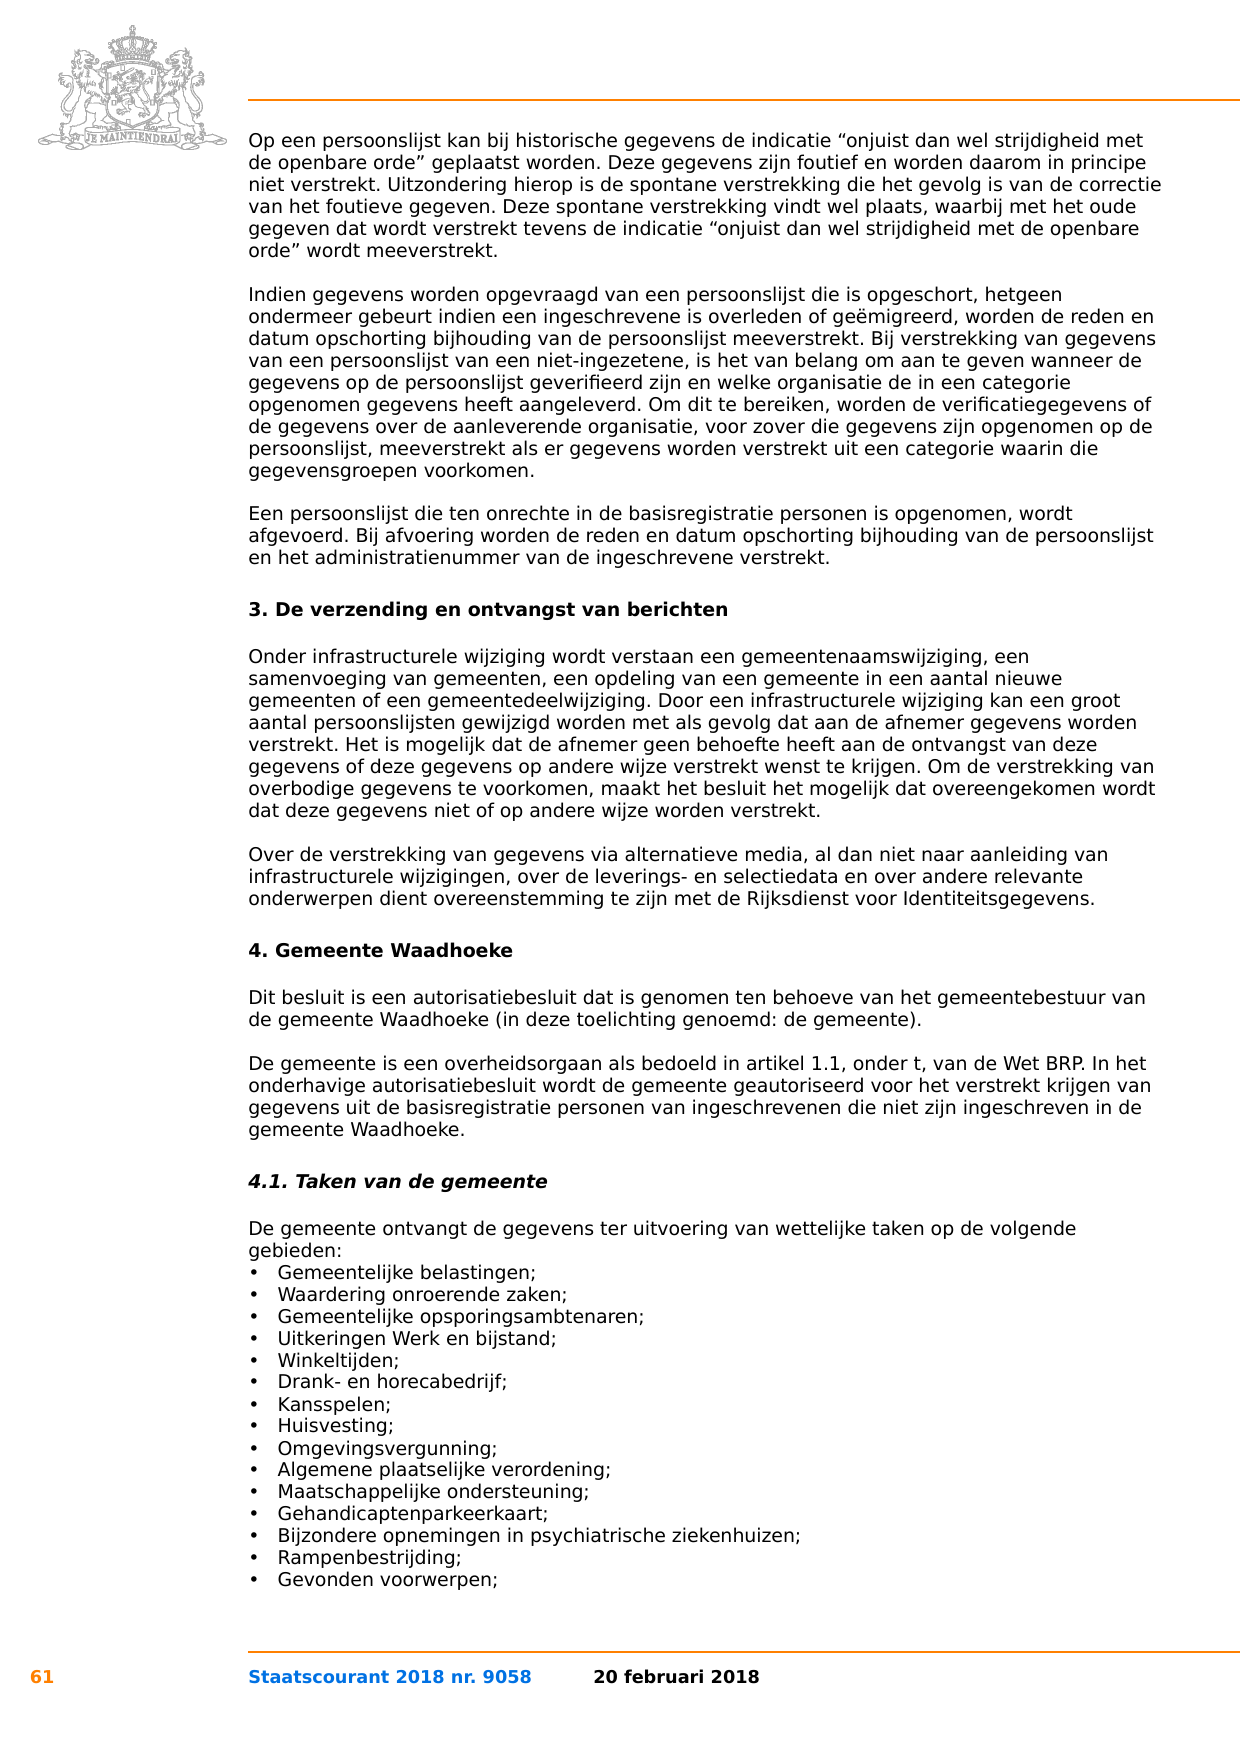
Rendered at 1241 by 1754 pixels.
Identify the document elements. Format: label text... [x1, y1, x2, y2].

picture [38, 25, 227, 150]
text Indien gegevens worden opgevraagd van een persoonslijst die is opgeschort, hetgeen ondermeer gebeurt indien een ingeschrevene is overleden of geëmigreerd, worden de reden en datum opschorting bijhouding van de persoonslijst meeverstrekt. Bij verstrekking van gegevens van een persoonslijst van een niet-ingezetene, is het van belang om aan te geven wanneer de gegevens op de persoonslijst geverifieerd zijn en welke organisatie de in een categorie opgenomen gegevens heeft aangeleverd. Om dit te bereiken, worden de verificatiegegevens of de gegevens over de aanleverende organisatie, voor zover die gegevens zijn opgenomen op de persoonslijst, meeverstrekt als er gegevens worden verstrekt uit een categorie waarin die gegevensgroepen voorkomen. [248, 284, 1163, 481]
text • Kansspelen; [248, 1393, 1163, 1415]
text • Maatschappelijke ondersteuning; [248, 1481, 1163, 1503]
text • Gevonden voorwerpen; [248, 1569, 1163, 1591]
text De gemeente ontvangt de gegevens ter uitvoering van wettelijke taken op de volgende gebieden: [248, 1218, 1163, 1262]
subtitle 4. Gemeente Waadhoeke [248, 940, 1163, 962]
text De gemeente is een overheidsorgaan als bedoeld in artikel 1.1, onder t, van de Wet BRP. In het onderhavige autorisatiebesluit wordt de gemeente geautoriseerd voor het verstrekt krijgen van gegevens uit de basisregistratie personen van ingeschrevenen die niet zijn ingeschreven in de gemeente Waadhoeke. [248, 1053, 1163, 1141]
text • Winkeltijden; [248, 1349, 1163, 1371]
text • Uitkeringen Werk en bijstand; [248, 1327, 1163, 1349]
text Over de verstrekking van gegevens via alternatieve media, al dan niet naar aanleiding van infrastructurele wijzigingen, over de leverings- en selectiedata en over andere relevante onderwerpen dient overeenstemming te zijn met de Rijksdienst voor Identiteitsgegevens. [248, 844, 1163, 910]
text Een persoonslijst die ten onrechte in de basisregistratie personen is opgenomen, wordt afgevoerd. Bij afvoering worden de reden en datum opschorting bijhouding van de persoonslijst en het administratienummer van de ingeschrevene verstrekt. [248, 503, 1163, 569]
text Op een persoonslijst kan bij historische gegevens de indicatie “onjuist dan wel strijdigheid met de openbare orde” geplaatst worden. Deze gegevens zijn foutief en worden daarom in principe niet verstrekt. Uitzondering hierop is de spontane verstrekking die het gevolg is van de correctie van het foutieve gegeven. Deze spontane verstrekking vindt wel plaats, waarbij met het oude gegeven dat wordt verstrekt tevens de indicatie “onjuist dan wel strijdigheid met de openbare orde” wordt meeverstrekt. [248, 130, 1163, 262]
text • Huisvesting; [248, 1415, 1163, 1437]
subtitle 4.1. Taken van de gemeente [248, 1171, 1163, 1193]
text • Bijzondere opnemingen in psychiatrische ziekenhuizen; [248, 1525, 1163, 1547]
text Dit besluit is een autorisatiebesluit dat is genomen ten behoeve van het gemeentebestuur van de gemeente Waadhoeke (in deze toelichting genoemd: de gemeente). [248, 987, 1163, 1031]
text Onder infrastructurele wijziging wordt verstaan een gemeentenaamswijziging, een samenvoeging van gemeenten, een opdeling van een gemeente in een aantal nieuwe gemeenten of een gemeentedeelwijziging. Door een infrastructurele wijziging kan een groot aantal persoonslijsten gewijzigd worden met als gevolg dat aan de afnemer gegevens worden verstrekt. Het is mogelijk dat de afnemer geen behoefte heeft aan de ontvangst van deze gegevens of deze gegevens op andere wijze verstrekt wenst te krijgen. Om de verstrekking van overbodige gegevens te voorkomen, maakt het besluit het mogelijk dat overeengekomen wordt dat deze gegevens niet of op andere wijze worden verstrekt. [248, 646, 1163, 822]
text • Gemeentelijke belastingen; [248, 1262, 1163, 1283]
text • Algemene plaatselijke verordening; [248, 1459, 1163, 1481]
text • Omgevingsvergunning; [248, 1437, 1163, 1459]
text • Drank- en horecabedrijf; [248, 1371, 1163, 1393]
text • Rampenbestrijding; [248, 1547, 1163, 1569]
subtitle 3. De verzending en ontvangst van berichten [248, 599, 1163, 621]
text • Gemeentelijke opsporingsambtenaren; [248, 1306, 1163, 1327]
text • Waardering onroerende zaken; [248, 1283, 1163, 1306]
text • Gehandicaptenparkeerkaart; [248, 1503, 1163, 1525]
